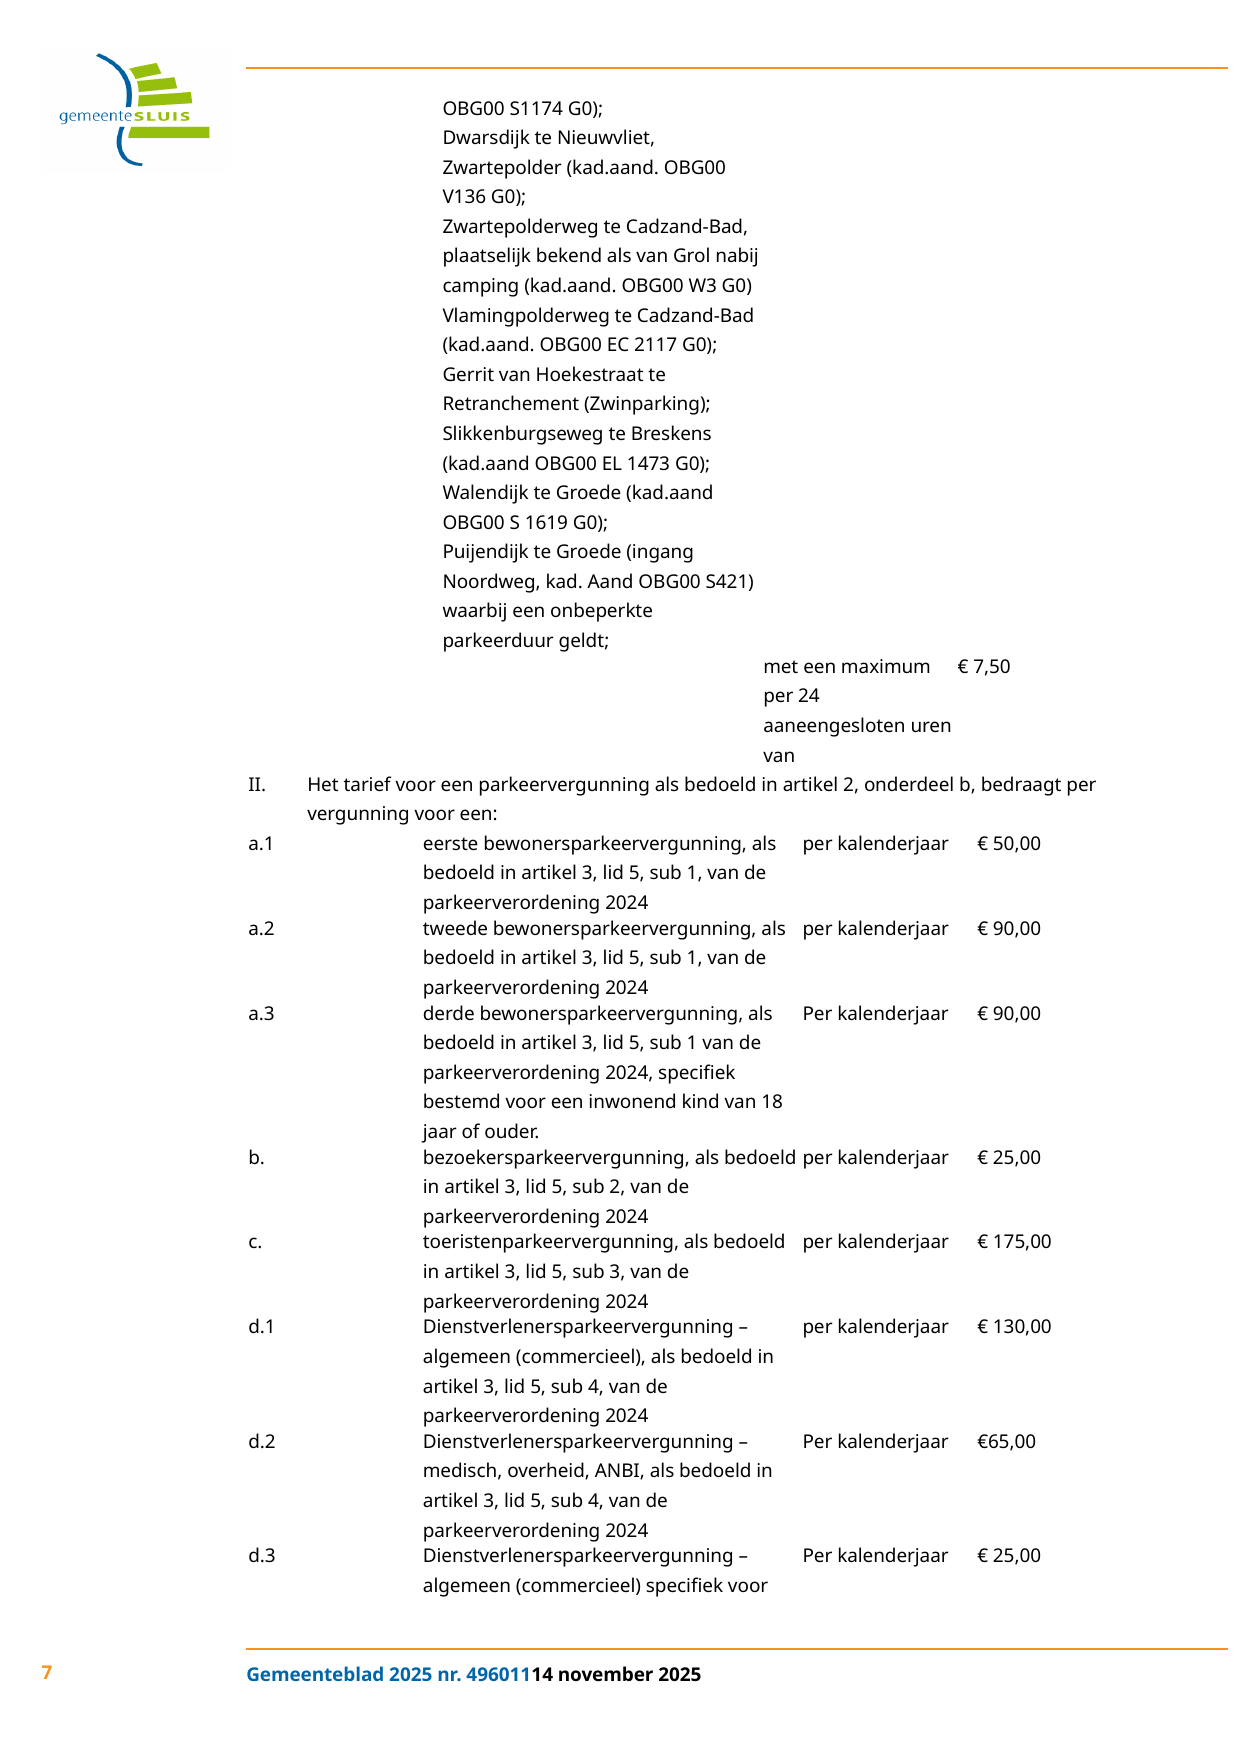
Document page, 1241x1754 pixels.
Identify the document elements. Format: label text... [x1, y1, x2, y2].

table_cell a.2 [248, 915, 423, 1000]
table_cell per kalenderjaar [802, 915, 977, 1000]
table_cell € 130,00 [977, 1314, 1152, 1428]
table_cell € 90,00 [977, 1000, 1152, 1144]
table_cell [763, 95, 957, 653]
table_cell Per kalenderjaar [802, 1000, 977, 1144]
table_cell Per kalenderjaar [802, 1543, 977, 1598]
table_header € 50,00 [977, 830, 1152, 915]
table_cell d.3 [248, 1543, 423, 1598]
table_header per kalenderjaar [802, 830, 977, 915]
table_cell derde bewonersparkeervergunning, als bedoeld in artikel 3, lid 5, sub 1 van de parkeerverordening 2024, specifiek bestemd voor een inwonend kind van 18 jaar of ouder. [423, 1000, 802, 1144]
table_cell toeristenparkeervergunning, als bedoeld in artikel 3, lid 5, sub 3, van de parkeerverordening 2024 [423, 1229, 802, 1314]
table_cell OBG00 S1174 G0); Dwarsdijk te Nieuwvliet, Zwartepolder (kad.aand. OBG00 V136 G0); Zwartepolderweg te Cadzand-Bad, plaatselijk bekend als van Grol nabij camping (kad.aand. OBG00 W3 G0) Vlamingpolderweg te Cadzand-Bad (kad.aand. OBG00 EC 2117 G0); Gerrit van Hoekestraat te Retranchement (Zwinparking); Slikkenburgseweg te Breskens (kad.aand OBG00 EL 1473 G0); Walendijk te Groede (kad.aand OBG00 S 1619 G0); Puijendijk te Groede (ingang Noordweg, kad. Aand OBG00 S421) waarbij een onbeperkte parkeerduur geldt; [442, 95, 763, 653]
table_cell per kalenderjaar [802, 1144, 977, 1229]
table_cell Dienstverlenersparkeervergunning – medisch, overheid, ANBI, als bedoeld in artikel 3, lid 5, sub 4, van de parkeerverordening 2024 [423, 1428, 802, 1543]
picture [41, 47, 231, 172]
table_header a.1 [248, 830, 423, 915]
table_cell € 25,00 [977, 1543, 1152, 1598]
table_cell [248, 653, 442, 767]
table_cell [442, 653, 763, 767]
table_cell [958, 95, 1152, 653]
table_cell d.2 [248, 1428, 423, 1543]
table_cell € 25,00 [977, 1144, 1152, 1229]
table_cell per kalenderjaar [802, 1229, 977, 1314]
table_cell Dienstverlenersparkeervergunning – algemeen (commercieel), als bedoeld in artikel 3, lid 5, sub 4, van de parkeerverordening 2024 [423, 1314, 802, 1428]
table_cell a.3 [248, 1000, 423, 1144]
table_cell b. [248, 1144, 423, 1229]
table_cell d.1 [248, 1314, 423, 1428]
table_cell per kalenderjaar [802, 1314, 977, 1428]
table_cell € 90,00 [977, 915, 1152, 1000]
list Het tarief voor een parkeervergunning als bedoeld in artikel 2, onderdeel b, bedraagt per vergunning voor een: [248, 771, 1152, 826]
table_cell c. [248, 1229, 423, 1314]
table_cell € 7,50 [958, 653, 1152, 767]
table_cell bezoekersparkeervergunning, als bedoeld in artikel 3, lid 5, sub 2, van de parkeerverordening 2024 [423, 1144, 802, 1229]
table_cell Per kalenderjaar [802, 1428, 977, 1543]
table_cell € 175,00 [977, 1229, 1152, 1314]
table_cell €65,00 [977, 1428, 1152, 1543]
table_cell [248, 95, 442, 653]
table_cell tweede bewonersparkeervergunning, als bedoeld in artikel 3, lid 5, sub 1, van de parkeerverordening 2024 [423, 915, 802, 1000]
table_header eerste bewonersparkeervergunning, als bedoeld in artikel 3, lid 5, sub 1, van de parkeerverordening 2024 [423, 830, 802, 915]
table_cell Dienstverlenersparkeervergunning – algemeen (commercieel) specifiek voor [423, 1543, 802, 1598]
table_cell met een maximum per 24 aaneengesloten uren van [763, 653, 957, 767]
